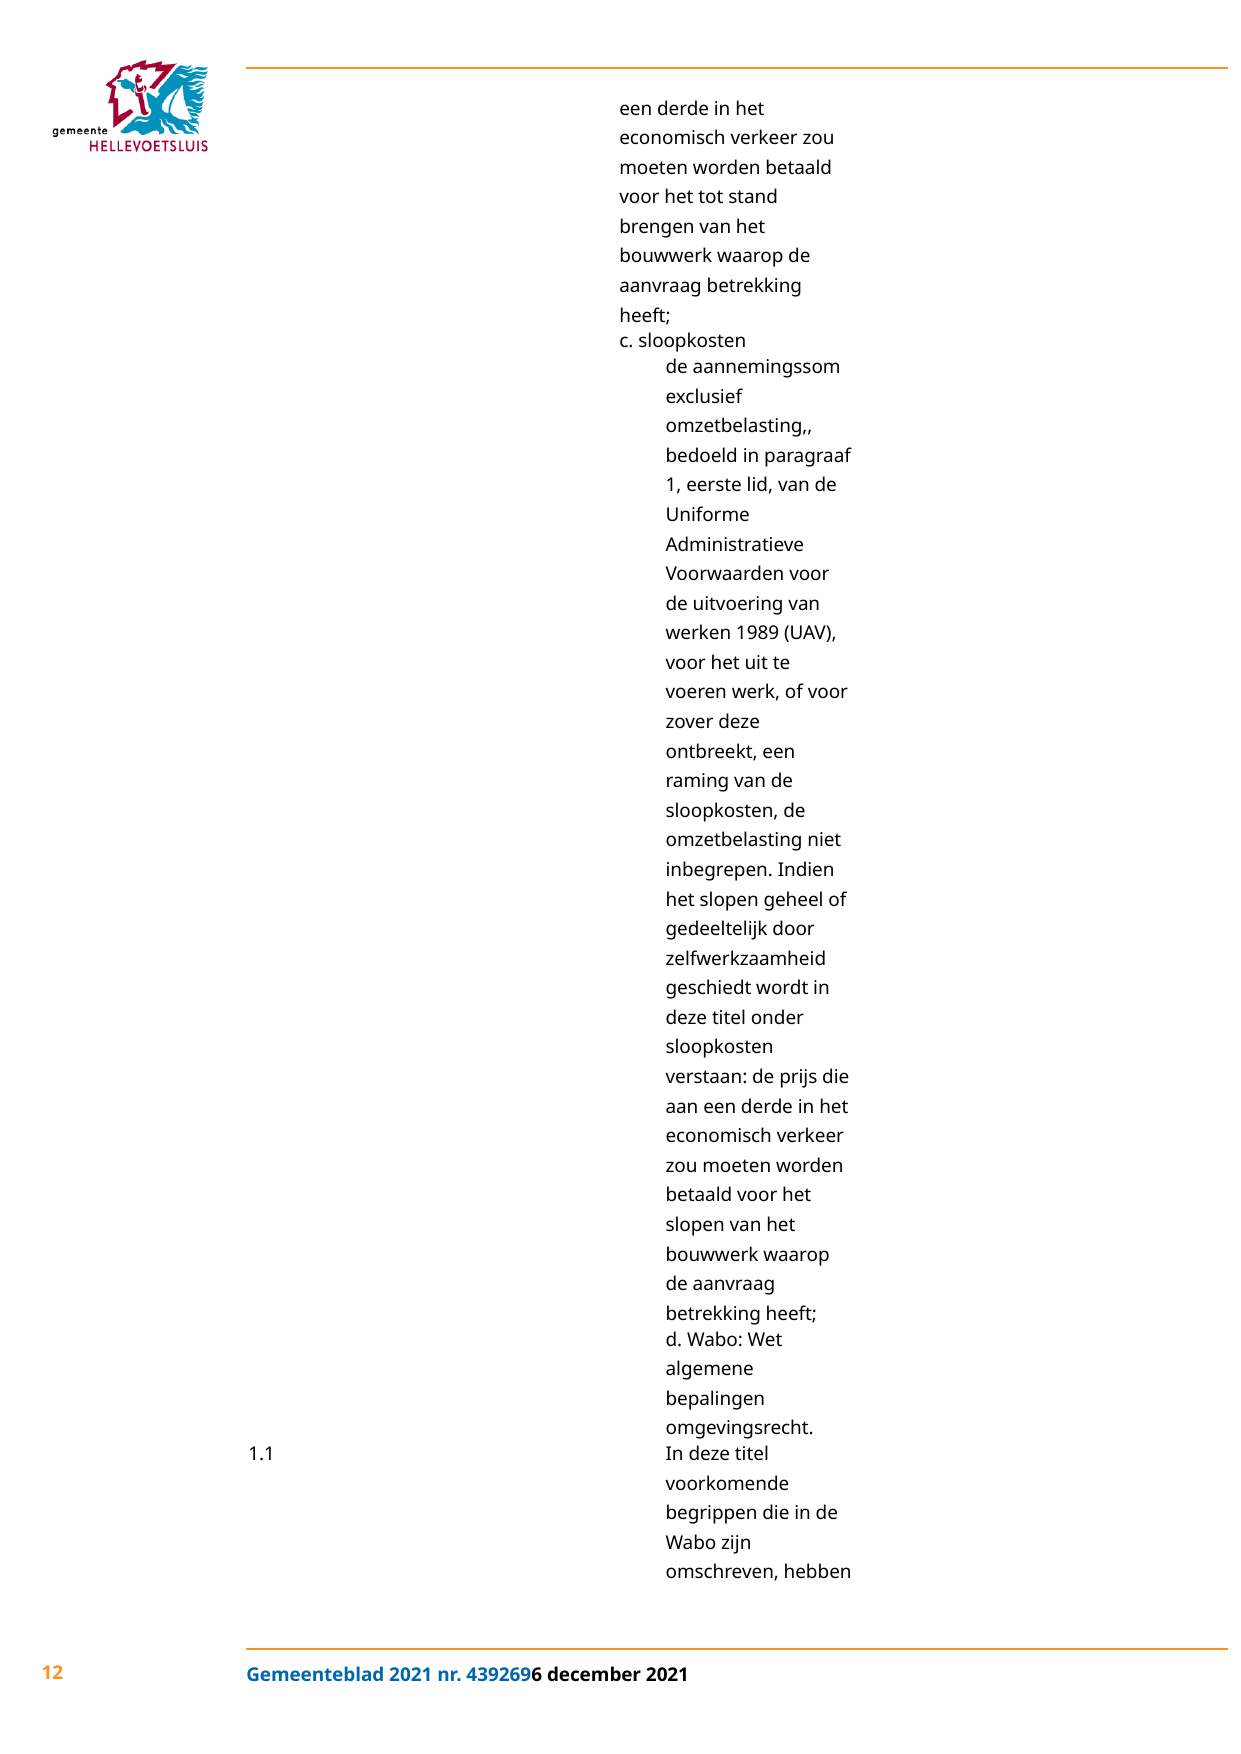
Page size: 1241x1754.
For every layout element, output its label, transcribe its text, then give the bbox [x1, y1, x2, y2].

table_cell [855, 1440, 948, 1584]
table_cell [341, 1326, 665, 1440]
table_cell [341, 95, 619, 328]
table_cell [248, 1326, 341, 1440]
table_cell d. Wabo: Wet algemene bepalingen omgevingsrecht. [665, 1326, 855, 1440]
table_cell c. sloopkosten [619, 328, 855, 353]
table_cell [855, 95, 948, 328]
table_cell [248, 328, 341, 353]
picture [41, 47, 231, 172]
table_cell [341, 328, 619, 353]
table_cell 1.1 [248, 1440, 665, 1584]
table_cell een derde in het economisch verkeer zou moeten worden betaald voor het tot stand brengen van het bouwwerk waarop de aanvraag betrekking heeft; [619, 95, 855, 328]
table_cell [855, 1326, 948, 1440]
table_cell In deze titel voorkomende begrippen die in de Wabo zijn omschreven, hebben [665, 1440, 855, 1584]
table_cell [855, 353, 948, 1326]
table_cell [855, 328, 948, 353]
table_cell [341, 353, 665, 1326]
table_cell [248, 95, 341, 328]
table_cell [248, 353, 341, 1326]
table_cell de aannemingssom exclusief omzetbelasting,, bedoeld in paragraaf 1, eerste lid, van de Uniforme Administratieve Voorwaarden voor de uitvoering van werken 1989 (UAV), voor het uit te voeren werk, of voor zover deze ontbreekt, een raming van de sloopkosten, de omzetbelasting niet inbegrepen. Indien het slopen geheel of gedeeltelijk door zelfwerkzaamheid geschiedt wordt in deze titel onder sloopkosten verstaan: de prijs die aan een derde in het economisch verkeer zou moeten worden betaald voor het slopen van het bouwwerk waarop de aanvraag betrekking heeft; [665, 353, 855, 1326]
